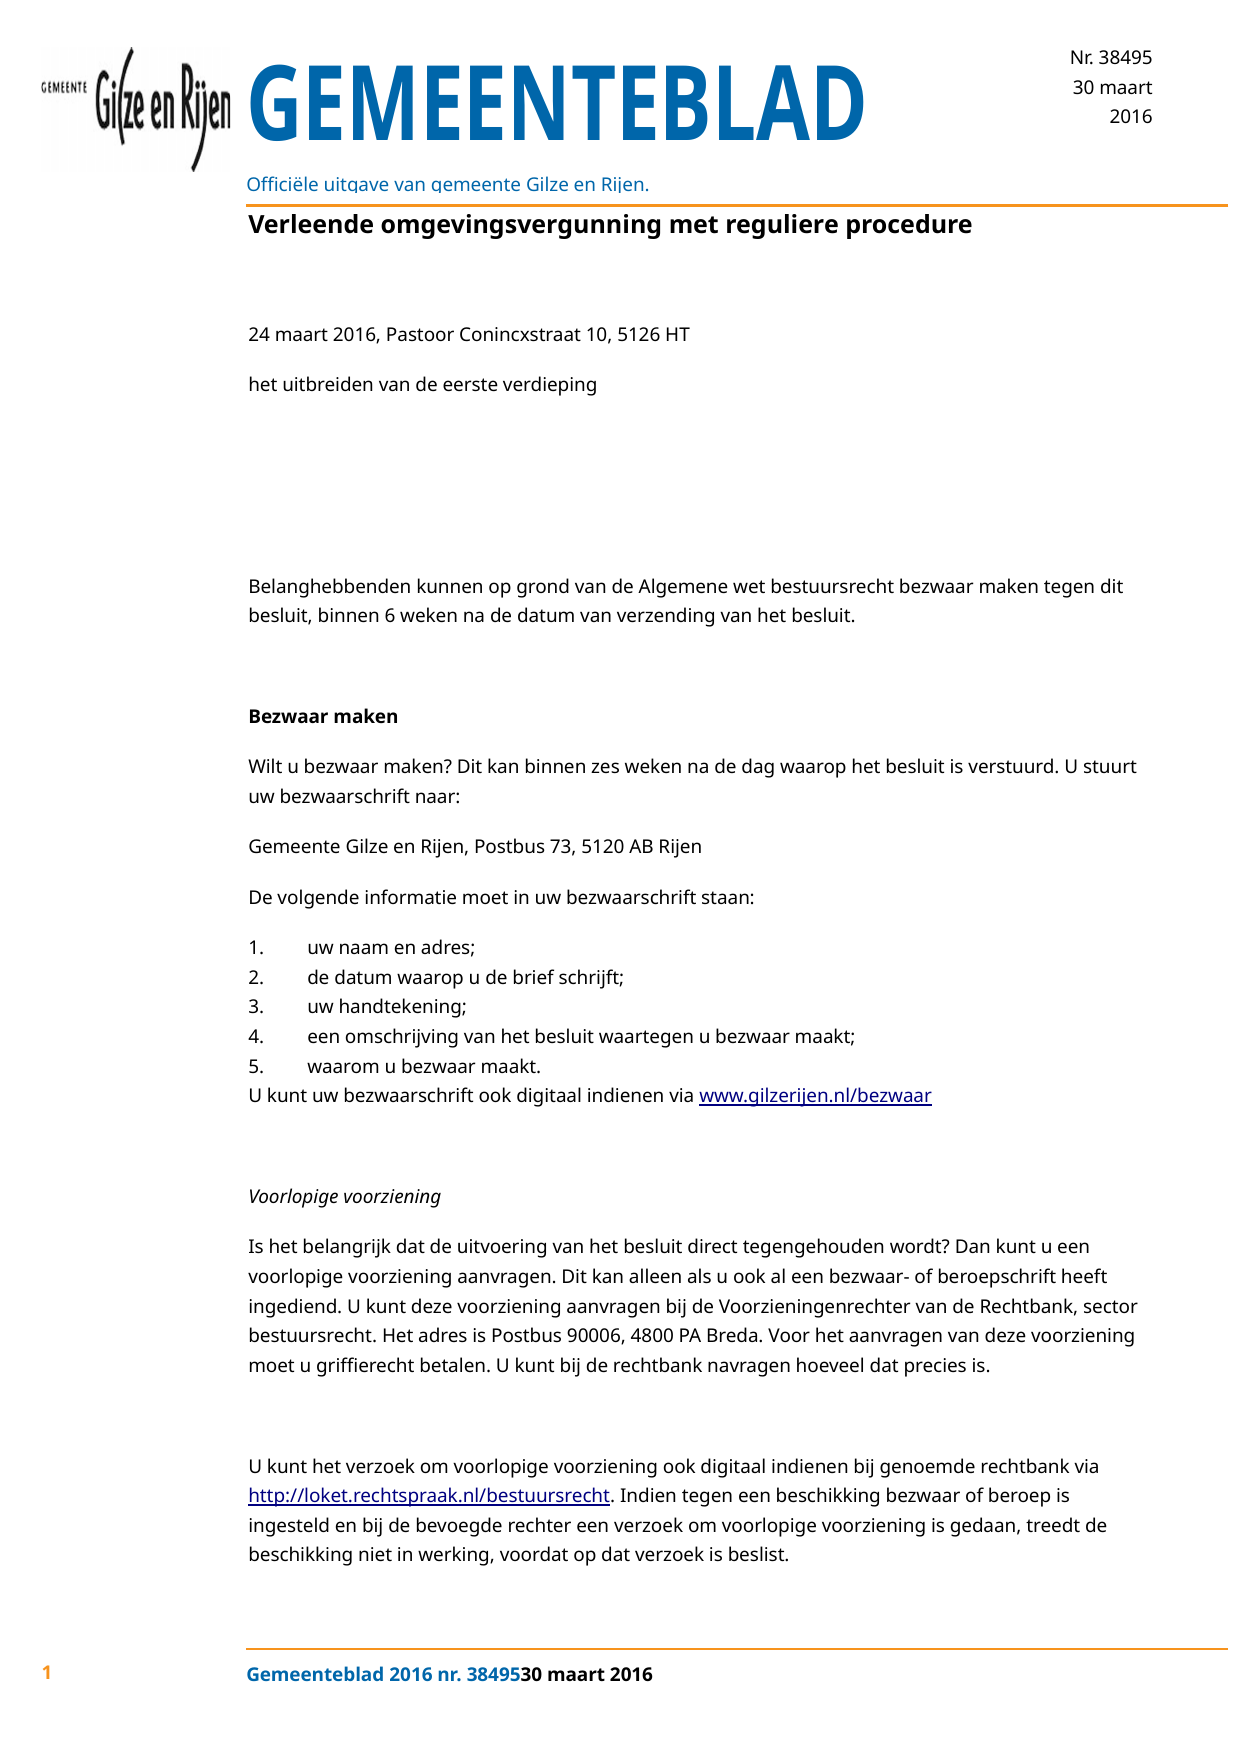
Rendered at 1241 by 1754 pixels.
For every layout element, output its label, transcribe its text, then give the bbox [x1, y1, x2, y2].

text Bezwaar maken [248, 703, 1152, 729]
text U kunt het verzoek om voorlopige voorziening ook digitaal indienen bij genoemde rechtbank via http://loket.rechtspraak.nl/bestuursrecht. Indien tegen een beschikking bezwaar of beroep is ingesteld en bij de bevoegde rechter een verzoek om voorlopige voorziening is gedaan, treedt de beschikking niet in werking, voordat op dat verzoek is beslist. [248, 1453, 1152, 1567]
text Gemeente Gilze en Rijen, Postbus 73, 5120 AB Rijen [248, 834, 1152, 859]
text De volgende informatie moet in uw bezwaarschrift staan: [248, 884, 1152, 910]
list uw naam en adres; [248, 934, 1152, 960]
text Voorlopige voorziening [248, 1183, 1152, 1209]
text Belanghebbenden kunnen op grond van de Algemene wet bestuursrecht bezwaar maken tegen dit besluit, binnen 6 weken na de datum van verzending van het besluit. [248, 573, 1152, 628]
text het uitbreiden van de eerste verdieping [248, 371, 1152, 397]
text Wilt u bezwaar maken? Dit kan binnen zes weken na de dag waarop het besluit is verstuurd. U stuurt uw bezwaarschrift naar: [248, 754, 1152, 809]
list waarom u bezwaar maakt. [248, 1053, 1152, 1078]
text Is het belangrijk dat de uitvoering van het besluit direct tegengehouden wordt? Dan kunt u een voorlopige voorziening aanvragen. Dit kan alleen als u ook al een bezwaar- of beroepschrift heeft ingediend. U kunt deze voorziening aanvragen bij de Voorzieningenrechter van de Rechtbank, sector bestuursrecht. Het adres is Postbus 90006, 4800 PA Breda. Voor het aanvragen van deze voorziening moet u griffierecht betalen. U kunt bij de rechtbank navragen hoeveel dat precies is. [248, 1234, 1152, 1378]
list de datum waarop u de brief schrijft; [248, 964, 1152, 990]
picture [41, 47, 231, 172]
text 24 maart 2016, Pastoor Conincxstraat 10, 5126 HT [248, 321, 1152, 346]
text U kunt uw bezwaarschrift ook digitaal indienen via www.gilzerijen.nl/bezwaar [248, 1082, 1152, 1108]
list een omschrijving van het besluit waartegen u bezwaar maakt; [248, 1023, 1152, 1049]
list uw handtekening; [248, 994, 1152, 1019]
text Verleende omgevingsvergunning met reguliere procedure [248, 207, 1152, 241]
